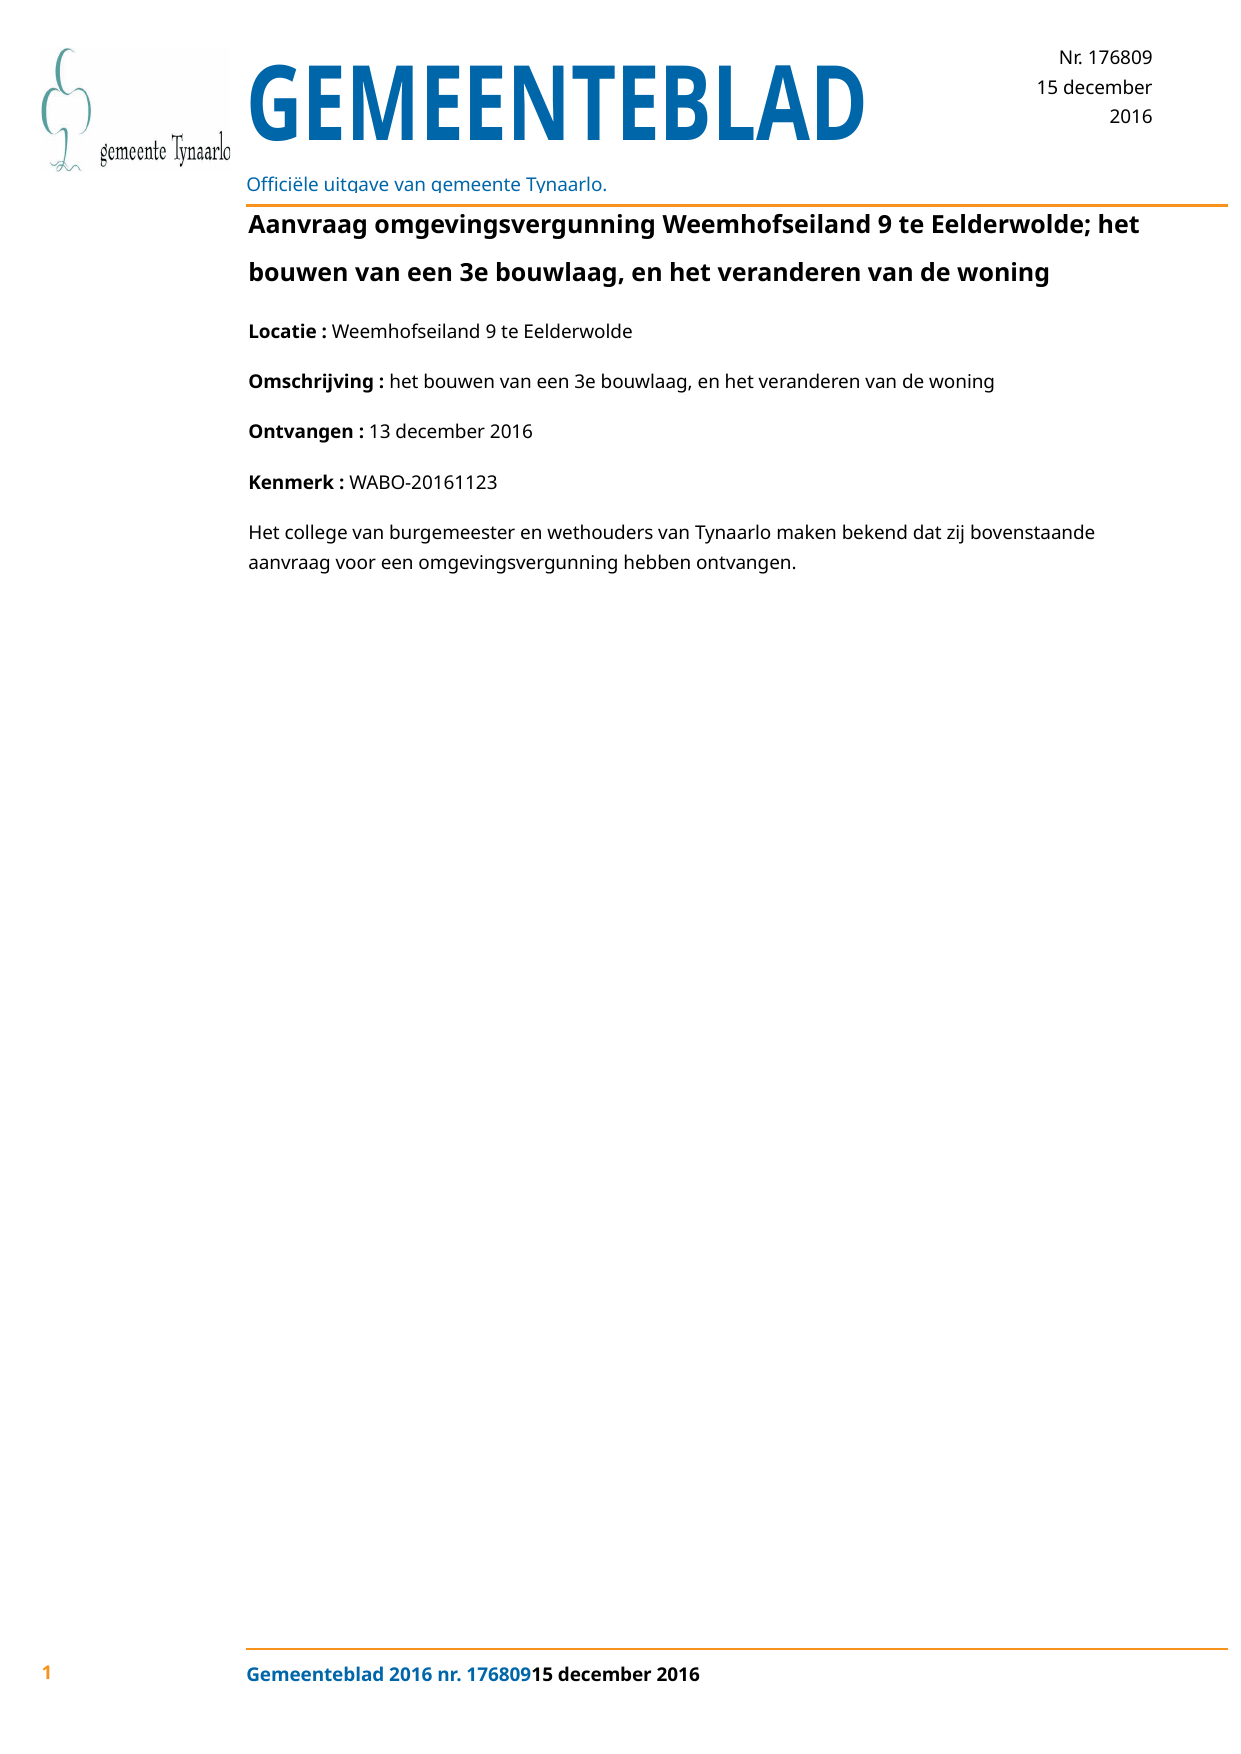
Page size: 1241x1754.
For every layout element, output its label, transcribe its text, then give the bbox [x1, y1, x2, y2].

text Omschrijving : het bouwen van een 3e bouwlaag, en het veranderen van de woning [248, 368, 1152, 394]
text Het college van burgemeester en wethouders van Tynaarlo maken bekend dat zij bovenstaande aanvraag voor een omgevingsvergunning hebben ontvangen. [248, 519, 1152, 575]
text Ontvangen : 13 december 2016 [248, 419, 1152, 444]
text Kenmerk : WABO-20161123 [248, 469, 1152, 495]
text Locatie : Weemhofseiland 9 te Eelderwolde [248, 318, 1152, 344]
text Aanvraag omgevingsvergunning Weemhofseiland 9 te Eelderwolde; het bouwen van een 3e bouwlaag, en het veranderen van de woning [248, 207, 1152, 288]
picture [41, 47, 231, 172]
